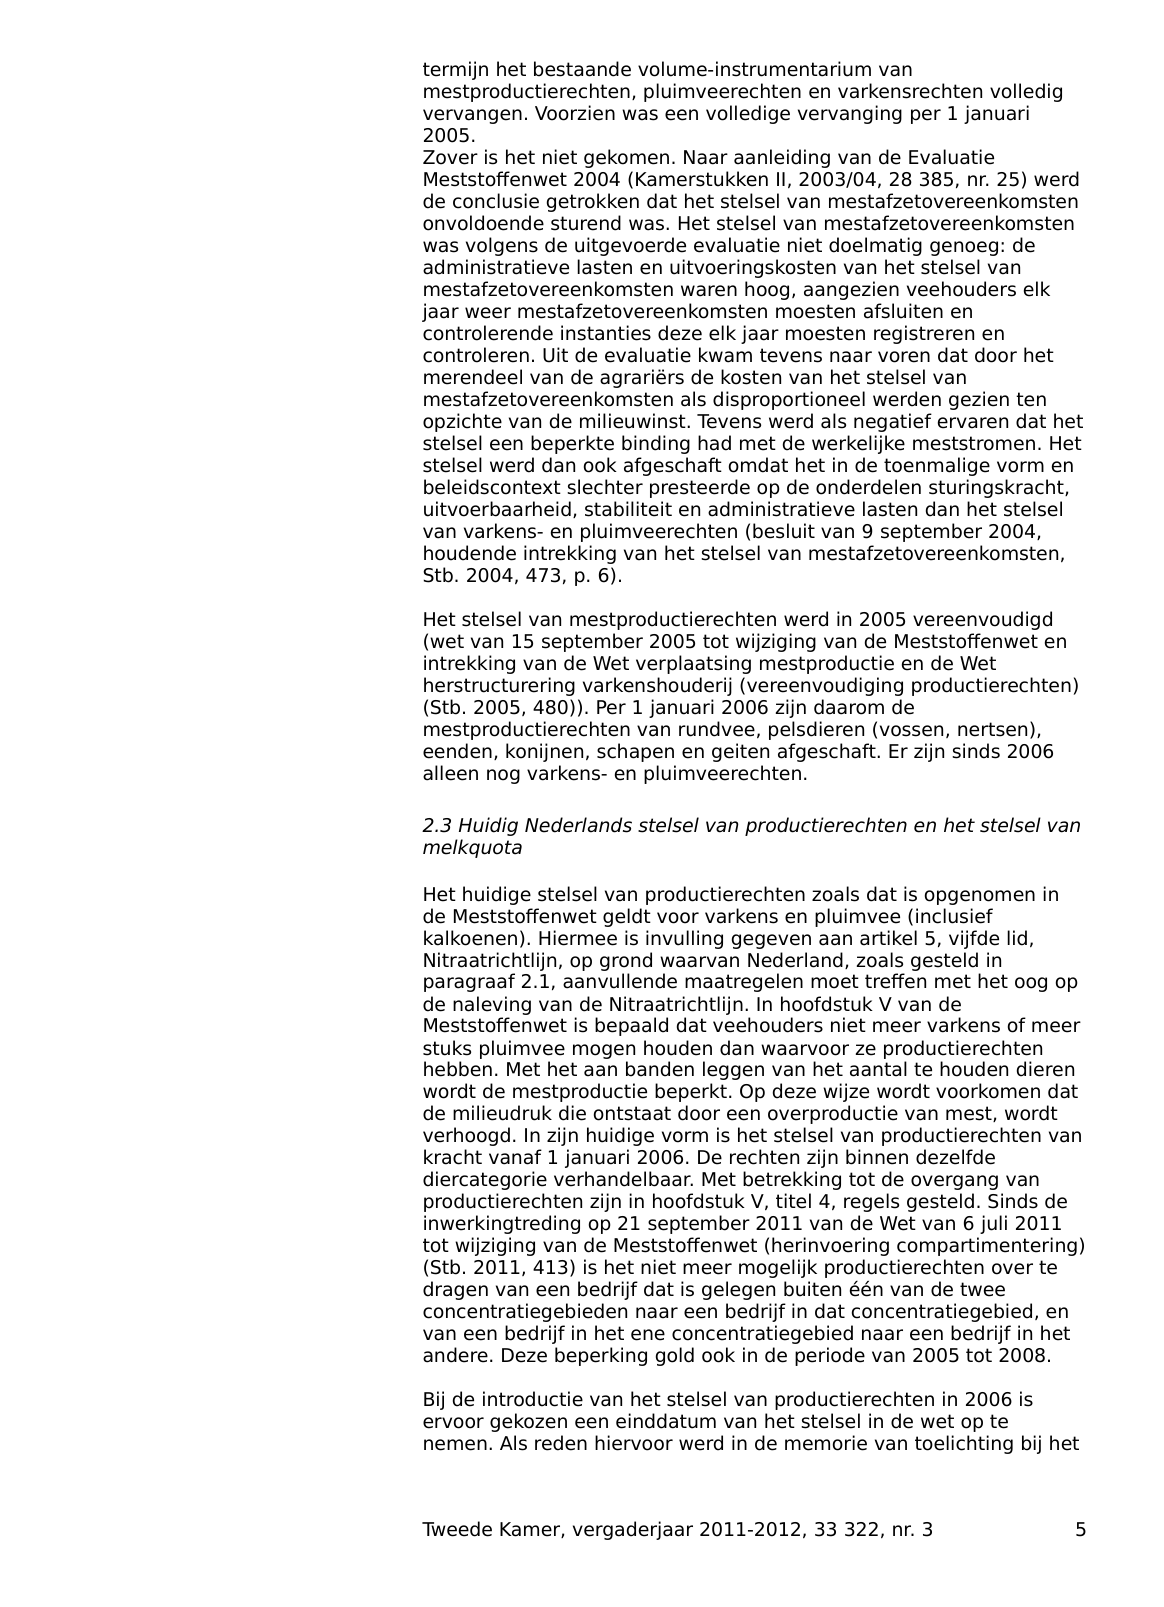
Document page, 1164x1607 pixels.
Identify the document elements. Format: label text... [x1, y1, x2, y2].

subtitle 2.3 Huidig Nederlands stelsel van productierechten en het stelsel van melkquota [422, 814, 1087, 858]
text Zover is het niet gekomen. Naar aanleiding van de Evaluatie Meststoffenwet 2004 (Kamerstukken II, 2003/04, 28 385, nr. 25) werd de conclusie getrokken dat het stelsel van mestafzetovereenkomsten onvoldoende sturend was. Het stelsel van mestafzetovereenkomsten was volgens de uitgevoerde evaluatie niet doelmatig genoeg: de administratieve lasten en uitvoeringskosten van het stelsel van mestafzetovereenkomsten waren hoog, aangezien veehouders elk jaar weer mestafzetovereenkomsten moesten afsluiten en controlerende instanties deze elk jaar moesten registreren en controleren. Uit de evaluatie kwam tevens naar voren dat door het merendeel van de agrariërs de kosten van het stelsel van mestafzetovereenkomsten als disproportioneel werden gezien ten opzichte van de milieuwinst. Tevens werd als negatief ervaren dat het stelsel een beperkte binding had met de werkelijke meststromen. Het stelsel werd dan ook afgeschaft omdat het in de toenmalige vorm en beleidscontext slechter presteerde op de onderdelen sturingskracht, uitvoerbaarheid, stabiliteit en administratieve lasten dan het stelsel van varkens- en pluimveerechten (besluit van 9 september 2004, houdende intrekking van het stelsel van mestafzetovereenkomsten, Stb. 2004, 473, p. 6). [422, 147, 1087, 587]
text Het stelsel van mestproductierechten werd in 2005 vereenvoudigd (wet van 15 september 2005 tot wijziging van de Meststoffenwet en intrekking van de Wet verplaatsing mestproductie en de Wet herstructurering varkenshouderij (vereenvoudiging productierechten) (Stb. 2005, 480)). Per 1 januari 2006 zijn daarom de mestproductierechten van rundvee, pelsdieren (vossen, nertsen), eenden, konijnen, schapen en geiten afgeschaft. Er zijn sinds 2006 alleen nog varkens- en pluimveerechten. [422, 609, 1087, 784]
text Het huidige stelsel van productierechten zoals dat is opgenomen in de Meststoffenwet geldt voor varkens en pluimvee (inclusief kalkoenen). Hiermee is invulling gegeven aan artikel 5, vijfde lid, Nitraatrichtlijn, op grond waarvan Nederland, zoals gesteld in paragraaf 2.1, aanvullende maatregelen moet treffen met het oog op de naleving van de Nitraatrichtlijn. In hoofdstuk V van de Meststoffenwet is bepaald dat veehouders niet meer varkens of meer stuks pluimvee mogen houden dan waarvoor ze productierechten hebben. Met het aan banden leggen van het aantal te houden dieren wordt de mestproductie beperkt. Op deze wijze wordt voorkomen dat de milieudruk die ontstaat door een overproductie van mest, wordt verhoogd. In zijn huidige vorm is het stelsel van productierechten van kracht vanaf 1 januari 2006. De rechten zijn binnen dezelfde diercategorie verhandelbaar. Met betrekking tot de overgang van productierechten zijn in hoofdstuk V, titel 4, regels gesteld. Sinds de inwerkingtreding op 21 september 2011 van de Wet van 6 juli 2011 tot wijziging van de Meststoffenwet (herinvoering compartimentering) (Stb. 2011, 413) is het niet meer mogelijk productierechten over te dragen van een bedrijf dat is gelegen buiten één van de twee concentratiegebieden naar een bedrijf in dat concentratiegebied, en van een bedrijf in het ene concentratiegebied naar een bedrijf in het andere. Deze beperking gold ook in de periode van 2005 tot 2008. [422, 883, 1087, 1367]
text termijn het bestaande volume-instrumentarium van mestproductierechten, pluimveerechten en varkensrechten volledig vervangen. Voorzien was een volledige vervanging per 1 januari 2005. [422, 59, 1087, 147]
text Bij de introductie van het stelsel van productierechten in 2006 is ervoor gekozen een einddatum van het stelsel in de wet op te nemen. Als reden hiervoor werd in de memorie van toelichting bij het [422, 1389, 1087, 1455]
